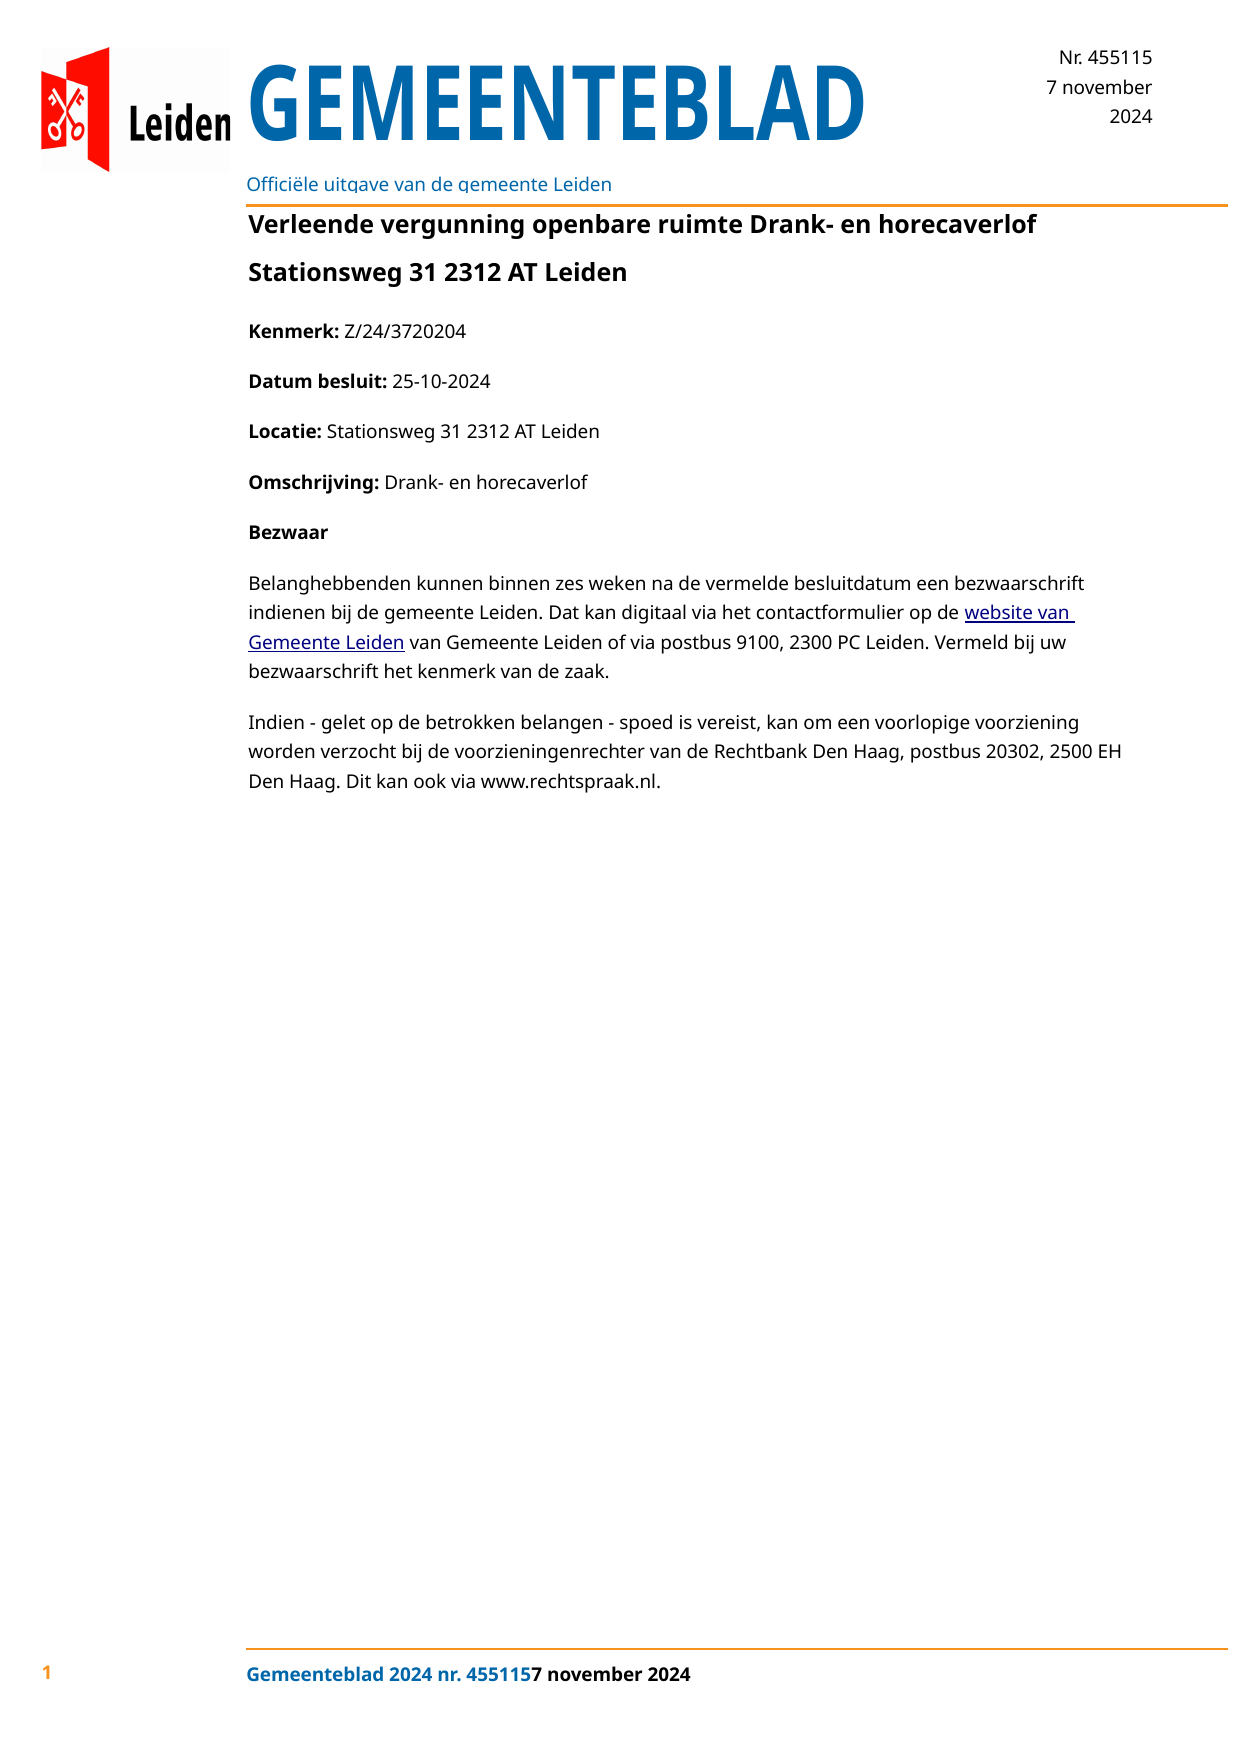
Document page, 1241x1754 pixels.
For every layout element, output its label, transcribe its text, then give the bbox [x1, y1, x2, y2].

picture [41, 47, 231, 172]
text Indien - gelet op de betrokken belangen - spoed is vereist, kan om een voorlopige voorziening worden verzocht bij de voorzieningenrechter van de Rechtbank Den Haag, postbus 20302, 2500 EH Den Haag. Dit kan ook via www.rechtspraak.nl. [248, 709, 1152, 794]
text Verleende vergunning openbare ruimte Drank- en horecaverlof Stationsweg 31 2312 AT Leiden [248, 207, 1152, 288]
text Omschrijving: Drank- en horecaverlof [248, 469, 1152, 495]
text Belanghebbenden kunnen binnen zes weken na de vermelde besluitdatum een bezwaarschrift indienen bij de gemeente Leiden. Dat kan digitaal via het contactformulier op de website van Gemeente Leiden van Gemeente Leiden of via postbus 9100, 2300 PC Leiden. Vermeld bij uw bezwaarschrift het kenmerk van de zaak. [248, 570, 1152, 684]
text Datum besluit: 25-10-2024 [248, 368, 1152, 394]
text Locatie: Stationsweg 31 2312 AT Leiden [248, 419, 1152, 444]
text Bezwaar [248, 519, 1152, 545]
text Kenmerk: Z/24/3720204 [248, 318, 1152, 344]
